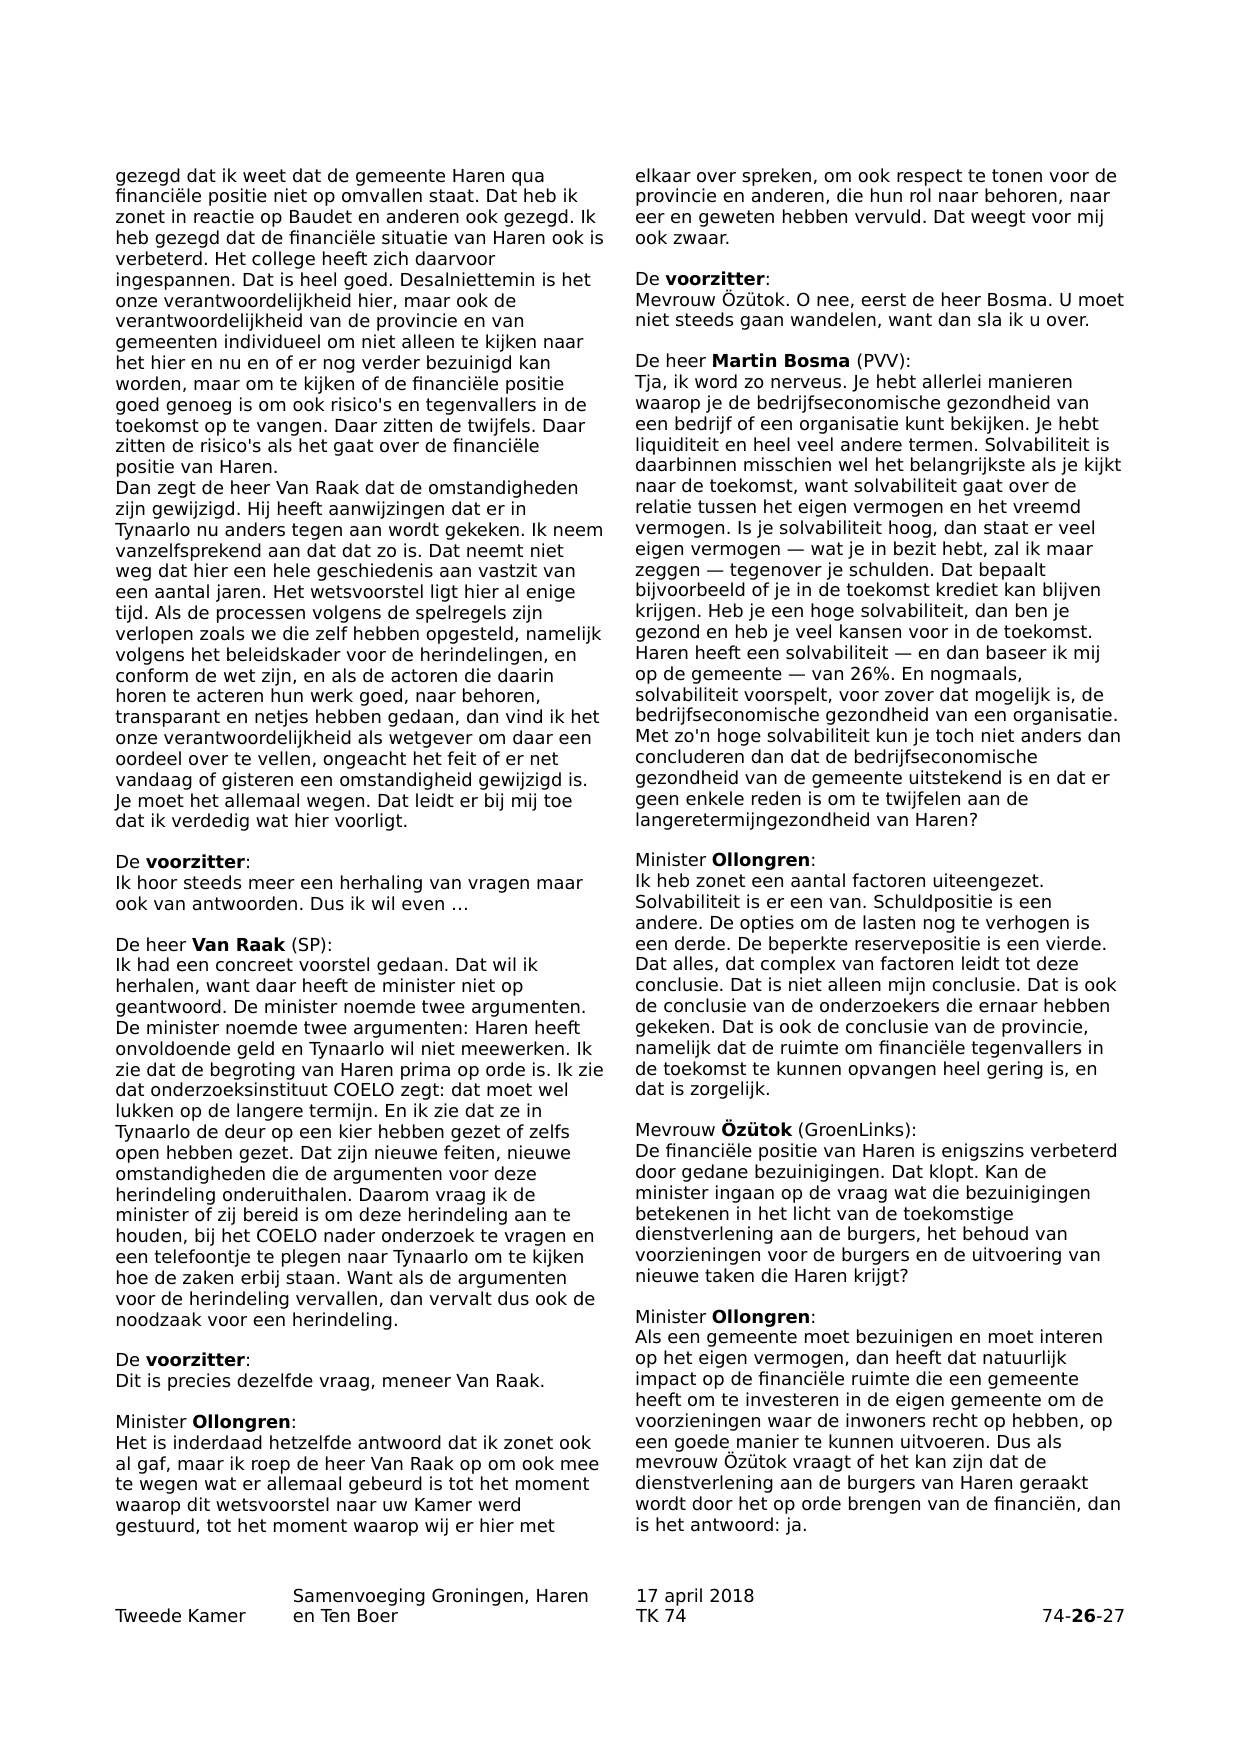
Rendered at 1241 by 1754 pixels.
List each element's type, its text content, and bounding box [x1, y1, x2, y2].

text Minister Ollongren: [115, 1412, 605, 1432]
text gezegd dat ik weet dat de gemeente Haren qua financiële positie niet op omvallen staat. Dat heb ik zonet in reactie op Baudet en anderen ook gezegd. Ik heb gezegd dat de financiële situatie van Haren ook is verbeterd. Het college heeft zich daarvoor ingespannen. Dat is heel goed. Desalniettemin is het onze verantwoordelijkheid hier, maar ook de verantwoordelijkheid van de provincie en van gemeenten individueel om niet alleen te kijken naar het hier en nu en of er nog verder bezuinigd kan worden, maar om te kijken of de financiële positie goed genoeg is om ook risico's en tegenvallers in de toekomst op te vangen. Daar zitten de twijfels. Daar zitten de risico's als het gaat over de financiële positie van Haren. [115, 165, 605, 478]
text Ik heb zonet een aantal factoren uiteengezet. Solvabiliteit is er een van. Schuldpositie is een andere. De opties om de lasten nog te verhogen is een derde. De beperkte reservepositie is een vierde. Dat alles, dat complex van factoren leidt tot deze conclusie. Dat is niet alleen mijn conclusie. Dat is ook de conclusie van de onderzoekers die ernaar hebben gekeken. Dat is ook de conclusie van de provincie, namelijk dat de ruimte om financiële tegenvallers in de toekomst te kunnen opvangen heel gering is, en dat is zorgelijk. [635, 871, 1125, 1100]
text De voorzitter: [115, 1350, 605, 1371]
text De heer Van Raak (SP): [115, 934, 605, 955]
text elkaar over spreken, om ook respect te tonen voor de provincie en anderen, die hun rol naar behoren, naar eer en geweten hebben vervuld. Dat weegt voor mij ook zwaar. [635, 165, 1125, 249]
text Tja, ik word zo nerveus. Je hebt allerlei manieren waarop je de bedrijfseconomische gezondheid van een bedrijf of een organisatie kunt bekijken. Je hebt liquiditeit en heel veel andere termen. Solvabiliteit is daarbinnen misschien wel het belangrijkste als je kijkt naar de toekomst, want solvabiliteit gaat over de relatie tussen het eigen vermogen en het vreemd vermogen. Is je solvabiliteit hoog, dan staat er veel eigen vermogen — wat je in bezit hebt, zal ik maar zeggen — tegenover je schulden. Dat bepaalt bijvoorbeeld of je in de toekomst krediet kan blijven krijgen. Heb je een hoge solvabiliteit, dan ben je gezond en heb je veel kansen voor in de toekomst. Haren heeft een solvabiliteit — en dan baseer ik mij op de gemeente — van 26%. En nogmaals, solvabiliteit voorspelt, voor zover dat mogelijk is, de bedrijfseconomische gezondheid van een organisatie. Met zo'n hoge solvabiliteit kun je toch niet anders dan concluderen dan dat de bedrijfseconomische gezondheid van de gemeente uitstekend is en dat er geen enkele reden is om te twijfelen aan de langeretermijngezondheid van Haren? [635, 372, 1125, 830]
text De voorzitter: [115, 852, 605, 873]
text De voorzitter: [635, 269, 1125, 289]
text Ik had een concreet voorstel gedaan. Dat wil ik herhalen, want daar heeft de minister niet op geantwoord. De minister noemde twee argumenten. De minister noemde twee argumenten: Haren heeft onvoldoende geld en Tynaarlo wil niet meewerken. Ik zie dat de begroting van Haren prima op orde is. Ik zie dat onderzoeksinstituut COELO zegt: dat moet wel lukken op de langere termijn. En ik zie dat ze in Tynaarlo de deur op een kier hebben gezet of zelfs open hebben gezet. Dat zijn nieuwe feiten, nieuwe omstandigheden die de argumenten voor deze herindeling onderuithalen. Daarom vraag ik de minister of zij bereid is om deze herindeling aan te houden, bij het COELO nader onderzoek te vragen en een telefoontje te plegen naar Tynaarlo om te kijken hoe de zaken erbij staan. Want als de argumenten voor de herindeling vervallen, dan vervalt dus ook de noodzaak voor een herindeling. [115, 955, 605, 1330]
text De heer Martin Bosma (PVV): [635, 351, 1125, 372]
text Het is inderdaad hetzelfde antwoord dat ik zonet ook al gaf, maar ik roep de heer Van Raak op om ook mee te wegen wat er allemaal gebeurd is tot het moment waarop dit wetsvoorstel naar uw Kamer werd gestuurd, tot het moment waarop wij er hier met [115, 1432, 605, 1537]
text Als een gemeente moet bezuinigen en moet interen op het eigen vermogen, dan heeft dat natuurlijk impact op de financiële ruimte die een gemeente heeft om te investeren in de eigen gemeente om de voorzieningen waar de inwoners recht op hebben, op een goede manier te kunnen uitvoeren. Dus als mevrouw Özütok vraagt of het kan zijn dat de dienstverlening aan de burgers van Haren geraakt wordt door het op orde brengen van de financiën, dan is het antwoord: ja. [635, 1327, 1125, 1536]
text Minister Ollongren: [635, 1307, 1125, 1327]
text Dan zegt de heer Van Raak dat de omstandigheden zijn gewijzigd. Hij heeft aanwijzingen dat er in Tynaarlo nu anders tegen aan wordt gekeken. Ik neem vanzelfsprekend aan dat dat zo is. Dat neemt niet weg dat hier een hele geschiedenis aan vastzit van een aantal jaren. Het wetsvoorstel ligt hier al enige tijd. Als de processen volgens de spelregels zijn verlopen zoals we die zelf hebben opgesteld, namelijk volgens het beleidskader voor de herindelingen, en conform de wet zijn, en als de actoren die daarin horen te acteren hun werk goed, naar behoren, transparant en netjes hebben gedaan, dan vind ik het onze verantwoordelijkheid als wetgever om daar een oordeel over te vellen, ongeacht het feit of er net vandaag of gisteren een omstandigheid gewijzigd is. Je moet het allemaal wegen. Dat leidt er bij mij toe dat ik verdedig wat hier voorligt. [115, 478, 605, 832]
text De financiële positie van Haren is enigszins verbeterd door gedane bezuinigingen. Dat klopt. Kan de minister ingaan op de vraag wat die bezuinigingen betekenen in het licht van de toekomstige dienstverlening aan de burgers, het behoud van voorzieningen voor de burgers en de uitvoering van nieuwe taken die Haren krijgt? [635, 1141, 1125, 1287]
text Mevrouw Özütok (GroenLinks): [635, 1120, 1125, 1141]
text Ik hoor steeds meer een herhaling van vragen maar ook van antwoorden. Dus ik wil even … [115, 873, 605, 914]
text Dit is precies dezelfde vraag, meneer Van Raak. [115, 1371, 605, 1392]
text Minister Ollongren: [635, 850, 1125, 871]
text Mevrouw Özütok. O nee, eerst de heer Bosma. U moet niet steeds gaan wandelen, want dan sla ik u over. [635, 289, 1125, 331]
